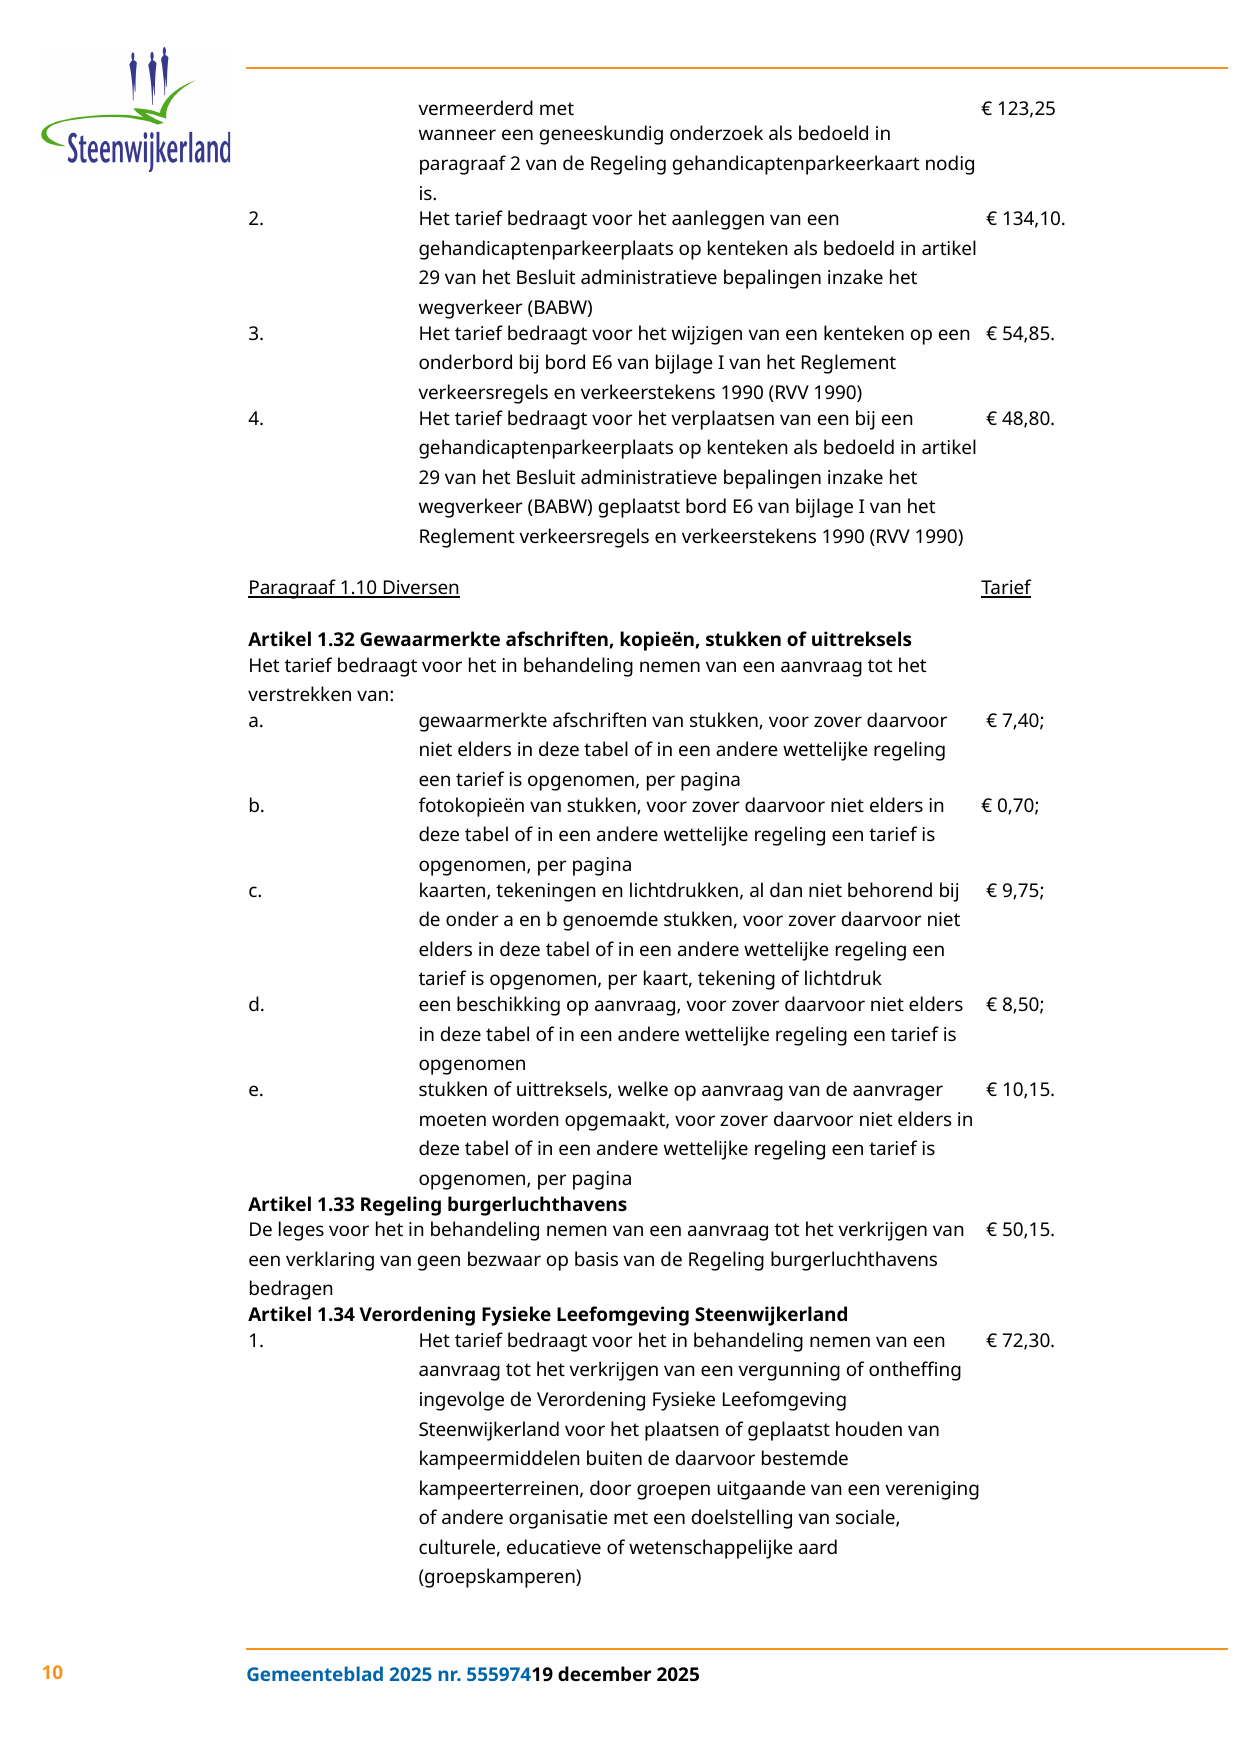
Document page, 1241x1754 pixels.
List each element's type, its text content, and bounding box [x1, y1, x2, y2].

table_cell € 72,30. [981, 1327, 1152, 1589]
table_cell € 7,40; [981, 707, 1152, 792]
table_cell [248, 121, 418, 205]
table_cell Het tarief bedraagt voor het verplaatsen van een bij een gehandicaptenparkeerplaats op kenteken als bedoeld in artikel 29 van het Besluit administratieve bepalingen inzake het wegverkeer (BABW) geplaatst bord E6 van bijlage I van het Reglement verkeersregels en verkeerstekens 1990 (RVV 1990) [418, 405, 981, 549]
table_cell € 134,10. [981, 205, 1152, 320]
picture [41, 47, 231, 172]
table_cell [981, 652, 1152, 707]
table_cell a. [248, 707, 418, 792]
table_cell De leges voor het in behandeling nemen van een aanvraag tot het verkrijgen van een verklaring van geen bezwaar op basis van de Regeling burgerluchthavens bedragen [248, 1216, 981, 1301]
table_cell Paragraaf 1.10 Diversen [248, 575, 981, 600]
table_cell € 123,25 [981, 95, 1152, 121]
table_cell e. [248, 1076, 418, 1191]
table_cell [248, 549, 981, 574]
table_cell kaarten, tekeningen en lichtdrukken, al dan niet behorend bij de onder a en b genoemde stukken, voor zover daarvoor niet elders in deze tabel of in een andere wettelijke regeling een tarief is opgenomen, per kaart, tekening of lichtdruk [418, 877, 981, 991]
table_cell 2. [248, 205, 418, 320]
table_cell b. [248, 792, 418, 877]
table_cell [248, 95, 418, 121]
table_cell [981, 1191, 1152, 1216]
table_cell [981, 626, 1152, 652]
table_cell c. [248, 877, 418, 991]
table_cell 3. [248, 320, 418, 405]
table_cell wanneer een geneeskundig onderzoek als bedoeld in paragraaf 2 van de Regeling gehandicaptenparkeerkaart nodig is. [418, 121, 981, 205]
table_cell [981, 1301, 1152, 1327]
table_cell [981, 600, 1152, 626]
table_cell 4. [248, 405, 418, 549]
table_cell stukken of uittreksels, welke op aanvraag van de aanvrager moeten worden opgemaakt, voor zover daarvoor niet elders in deze tabel of in een andere wettelijke regeling een tarief is opgenomen, per pagina [418, 1076, 981, 1191]
table_cell 1. [248, 1327, 418, 1589]
table_cell [248, 600, 981, 626]
table_cell Het tarief bedraagt voor het in behandeling nemen van een aanvraag tot het verkrijgen van een vergunning of ontheffing ingevolge de Verordening Fysieke Leefomgeving Steenwijkerland voor het plaatsen of geplaatst houden van kampeermiddelen buiten de daarvoor bestemde kampeerterreinen, door groepen uitgaande van een vereniging of andere organisatie met een doelstelling van sociale, culturele, educatieve of wetenschappelijke aard (groepskamperen) [418, 1327, 981, 1589]
table_cell Artikel 1.33 Regeling burgerluchthavens [248, 1191, 981, 1216]
table_cell € 8,50; [981, 991, 1152, 1076]
table_cell € 9,75; [981, 877, 1152, 991]
table_cell Artikel 1.34 Verordening Fysieke Leefomgeving Steenwijkerland [248, 1301, 981, 1327]
table_cell Het tarief bedraagt voor het wijzigen van een kenteken op een onderbord bij bord E6 van bijlage I van het Reglement verkeersregels en verkeerstekens 1990 (RVV 1990) [418, 320, 981, 405]
table_cell Het tarief bedraagt voor het aanleggen van een gehandicaptenparkeerplaats op kenteken als bedoeld in artikel 29 van het Besluit administratieve bepalingen inzake het wegverkeer (BABW) [418, 205, 981, 320]
table_cell d. [248, 991, 418, 1076]
table_cell fotokopieën van stukken, voor zover daarvoor niet elders in deze tabel of in een andere wettelijke regeling een tarief is opgenomen, per pagina [418, 792, 981, 877]
table_cell € 48,80. [981, 405, 1152, 549]
table_cell gewaarmerkte afschriften van stukken, voor zover daarvoor niet elders in deze tabel of in een andere wettelijke regeling een tarief is opgenomen, per pagina [418, 707, 981, 792]
table_cell [981, 549, 1152, 574]
table_cell € 10,15. [981, 1076, 1152, 1191]
table_cell Artikel 1.32 Gewaarmerkte afschriften, kopieën, stukken of uittreksels [248, 626, 981, 652]
table_cell € 54,85. [981, 320, 1152, 405]
table_cell Het tarief bedraagt voor het in behandeling nemen van een aanvraag tot het verstrekken van: [248, 652, 981, 707]
table_cell € 50,15. [981, 1216, 1152, 1301]
table_cell Tarief [981, 575, 1152, 600]
table_cell een beschikking op aanvraag, voor zover daarvoor niet elders in deze tabel of in een andere wettelijke regeling een tarief is opgenomen [418, 991, 981, 1076]
table_cell [981, 121, 1152, 205]
table_cell vermeerderd met [418, 95, 981, 121]
table_cell € 0,70; [981, 792, 1152, 877]
